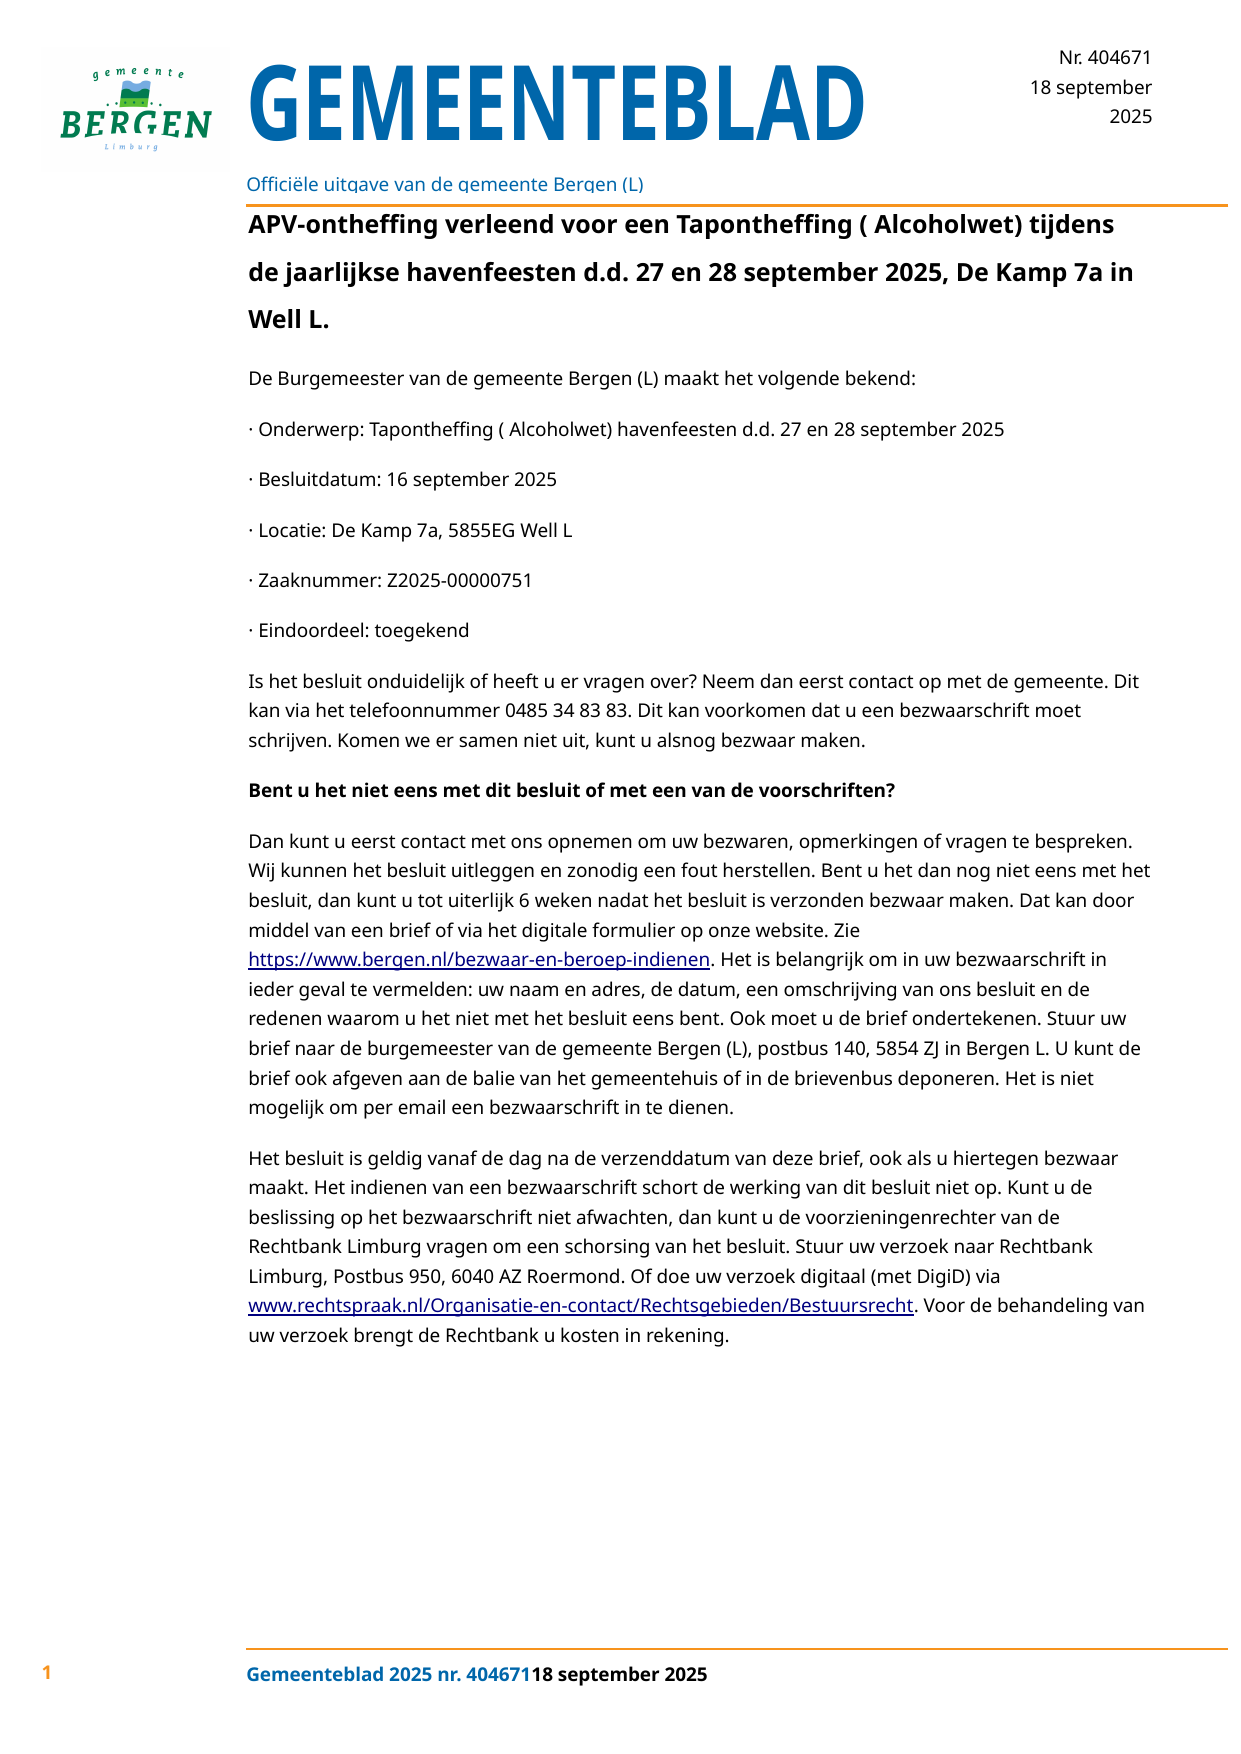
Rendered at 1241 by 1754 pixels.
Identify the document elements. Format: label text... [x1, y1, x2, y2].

picture [41, 47, 231, 172]
text Het besluit is geldig vanaf de dag na de verzenddatum van deze brief, ook als u hiertegen bezwaar maakt. Het indienen van een bezwaarschrift schort de werking van dit besluit niet op. Kunt u de beslissing op het bezwaarschrift niet afwachten, dan kunt u de voorzieningenrechter van de Rechtbank Limburg vragen om een schorsing van het besluit. Stuur uw verzoek naar Rechtbank Limburg, Postbus 950, 6040 AZ Roermond. Of doe uw verzoek digitaal (met DigiD) via www.rechtspraak.nl/Organisatie-en-contact/Rechtsgebieden/Bestuursrecht. Voor de behandeling van uw verzoek brengt de Rechtbank u kosten in rekening. [248, 1145, 1152, 1348]
text · Locatie: De Kamp 7a, 5855EG Well L [248, 517, 1152, 542]
text · Eindoordeel: toegekend [248, 618, 1152, 643]
text Is het besluit onduidelijk of heeft u er vragen over? Neem dan eerst contact op met de gemeente. Dit kan via het telefoonnummer 0485 34 83 83. Dit kan voorkomen dat u een bezwaarschrift moet schrijven. Komen we er samen niet uit, kunt u alsnog bezwaar maken. [248, 668, 1152, 753]
text · Besluitdatum: 16 september 2025 [248, 466, 1152, 492]
text · Onderwerp: Tapontheffing ( Alcoholwet) havenfeesten d.d. 27 en 28 september 2025 [248, 416, 1152, 442]
text Dan kunt u eerst contact met ons opnemen om uw bezwaren, opmerkingen of vragen te bespreken. Wij kunnen het besluit uitleggen en zonodig een fout herstellen. Bent u het dan nog niet eens met het besluit, dan kunt u tot uiterlijk 6 weken nadat het besluit is verzonden bezwaar maken. Dat kan door middel van een brief of via het digitale formulier op onze website. Zie https://www.bergen.nl/bezwaar-en-beroep-indienen. Het is belangrijk om in uw bezwaarschrift in ieder geval te vermelden: uw naam en adres, de datum, een omschrijving van ons besluit en de redenen waarom u het niet met het besluit eens bent. Ook moet u de brief ondertekenen. Stuur uw brief naar de burgemeester van de gemeente Bergen (L), postbus 140, 5854 ZJ in Bergen L. U kunt de brief ook afgeven aan de balie van het gemeentehuis of in de brievenbus deponeren. Het is niet mogelijk om per email een bezwaarschrift in te dienen. [248, 828, 1152, 1120]
text Bent u het niet eens met dit besluit of met een van de voorschriften? [248, 778, 1152, 803]
text APV-ontheffing verleend voor een Tapontheffing ( Alcoholwet) tijdens de jaarlijkse havenfeesten d.d. 27 en 28 september 2025, De Kamp 7a in Well L. [248, 207, 1152, 336]
text · Zaaknummer: Z2025-00000751 [248, 567, 1152, 593]
text De Burgemeester van de gemeente Bergen (L) maakt het volgende bekend: [248, 366, 1152, 391]
